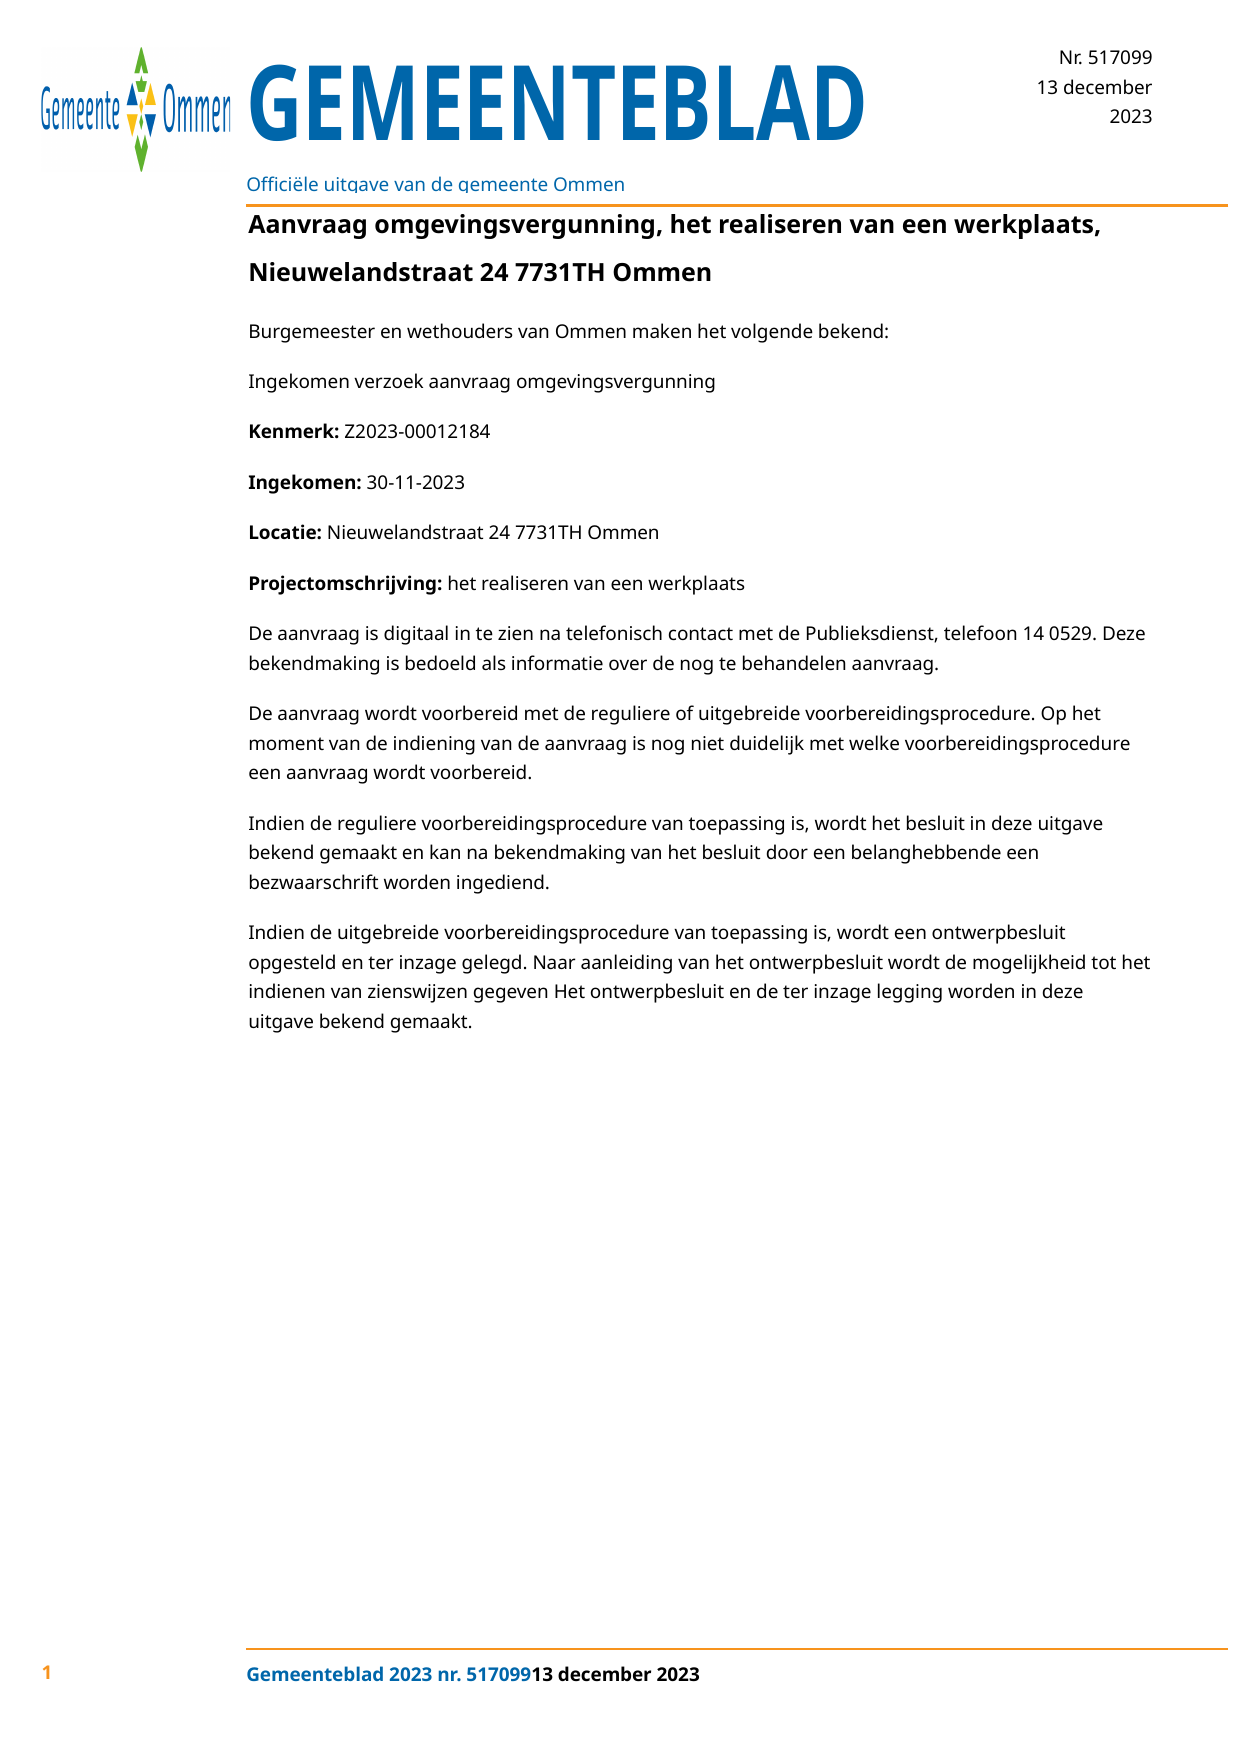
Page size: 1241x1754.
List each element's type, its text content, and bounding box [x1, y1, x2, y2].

text Locatie: Nieuwelandstraat 24 7731TH Ommen [248, 519, 1152, 545]
text Aanvraag omgevingsvergunning, het realiseren van een werkplaats, Nieuwelandstraat 24 7731TH Ommen [248, 207, 1152, 288]
text Ingekomen: 30-11-2023 [248, 469, 1152, 495]
text Projectomschrijving: het realiseren van een werkplaats [248, 570, 1152, 596]
text De aanvraag is digitaal in te zien na telefonisch contact met de Publieksdienst, telefoon 14 0529. Deze bekendmaking is bedoeld als informatie over de nog te behandelen aanvraag. [248, 620, 1152, 676]
text Kenmerk: Z2023-00012184 [248, 419, 1152, 444]
text Indien de uitgebreide voorbereidingsprocedure van toepassing is, wordt een ontwerpbesluit opgesteld en ter inzage gelegd. Naar aanleiding van het ontwerpbesluit wordt de mogelijkheid tot het indienen van zienswijzen gegeven Het ontwerpbesluit en de ter inzage legging worden in deze uitgave bekend gemaakt. [248, 919, 1152, 1034]
text Ingekomen verzoek aanvraag omgevingsvergunning [248, 368, 1152, 394]
picture [41, 47, 231, 172]
text De aanvraag wordt voorbereid met de reguliere of uitgebreide voorbereidingsprocedure. Op het moment van de indiening van de aanvraag is nog niet duidelijk met welke voorbereidingsprocedure een aanvraag wordt voorbereid. [248, 700, 1152, 785]
text Burgemeester en wethouders van Ommen maken het volgende bekend: [248, 318, 1152, 344]
text Indien de reguliere voorbereidingsprocedure van toepassing is, wordt het besluit in deze uitgave bekend gemaakt en kan na bekendmaking van het besluit door een belanghebbende een bezwaarschrift worden ingediend. [248, 810, 1152, 895]
